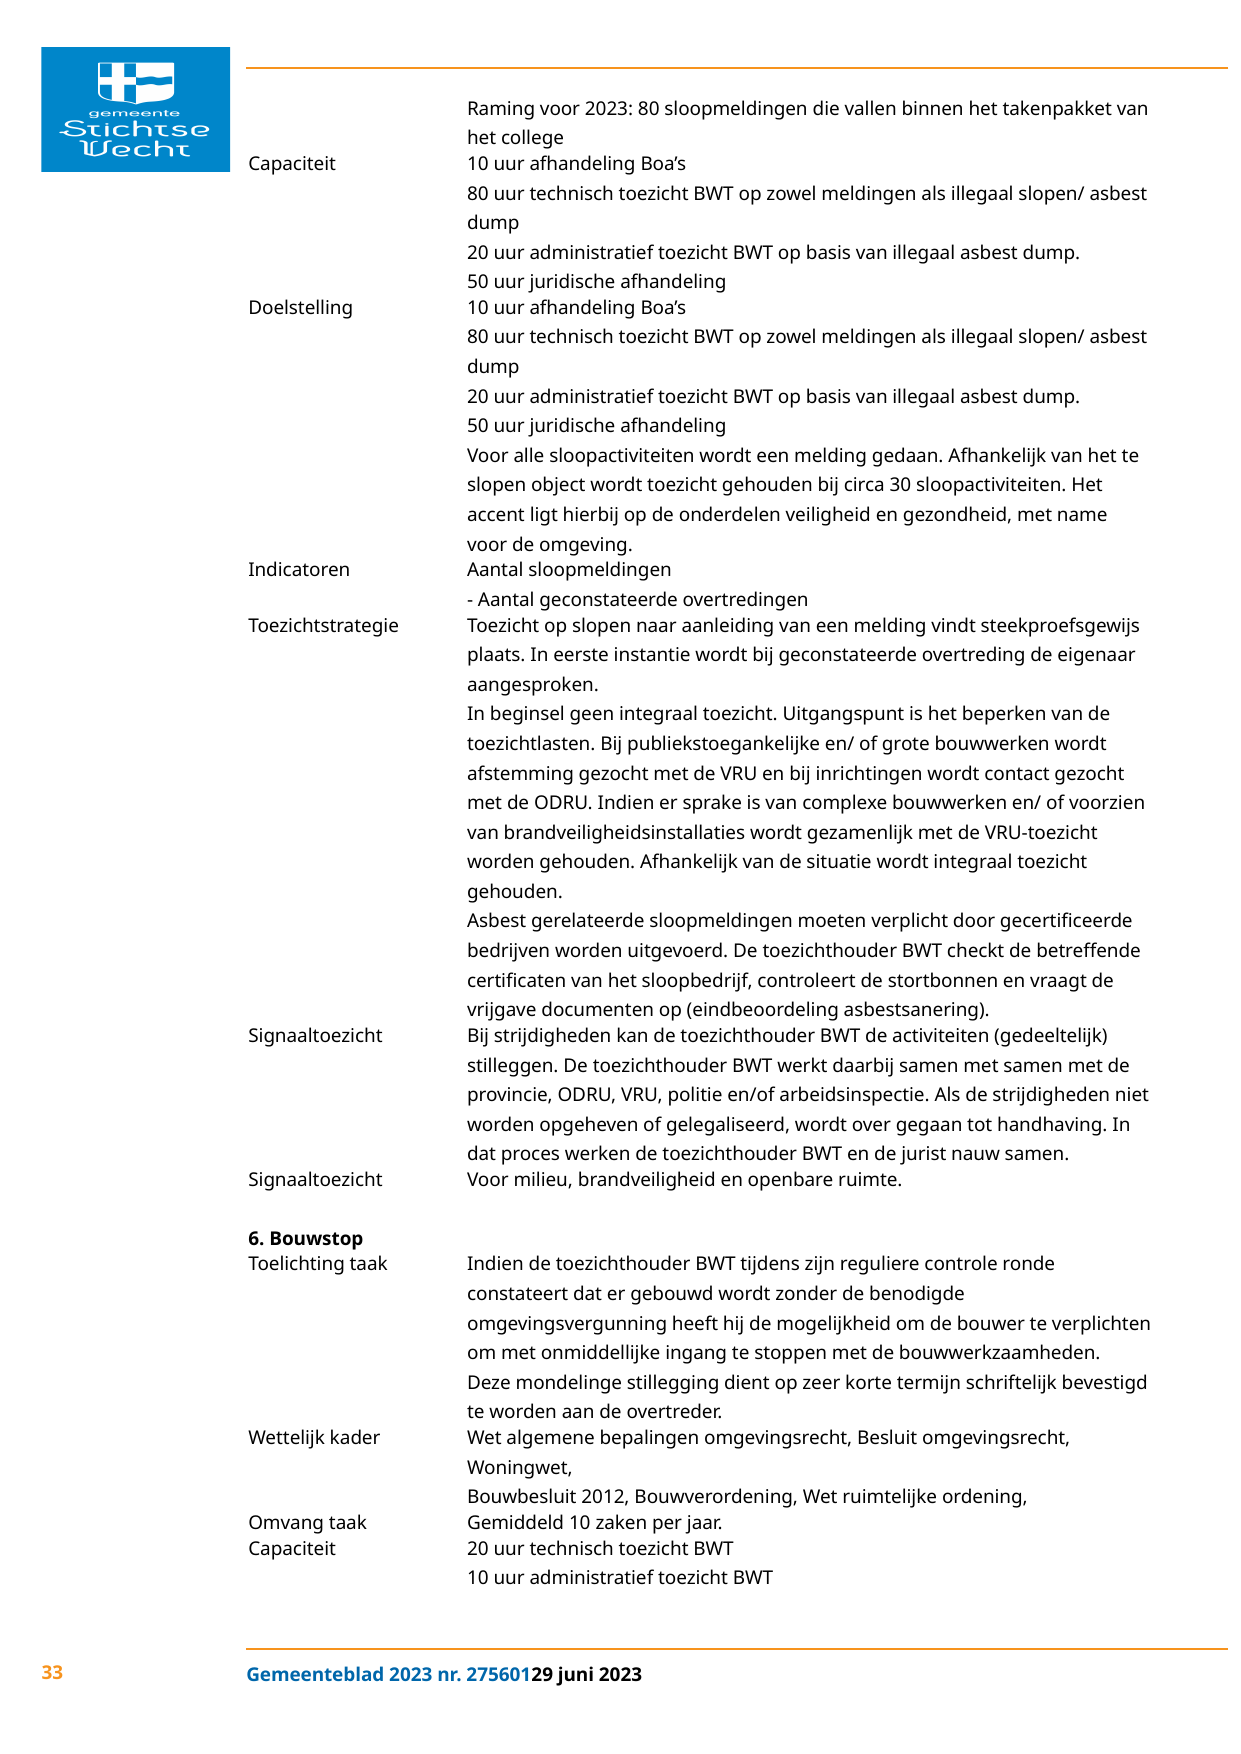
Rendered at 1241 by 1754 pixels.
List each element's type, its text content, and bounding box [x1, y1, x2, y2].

picture [99, 63, 135, 101]
picture [137, 63, 174, 103]
table_cell Capaciteit [248, 1535, 467, 1590]
table_cell Voor milieu, brandveiligheid en openbare ruimte. [467, 1166, 1152, 1192]
table_cell Omvang taak [248, 1509, 467, 1535]
table_cell Toezichtstrategie [248, 612, 467, 1022]
table_cell Doelstelling [248, 294, 467, 557]
table_cell Wettelijk kader [248, 1424, 467, 1509]
table_cell Aantal sloopmeldingen - Aantal geconstateerde overtredingen [467, 557, 1152, 612]
table_cell 10 uur afhandeling Boa’s 80 uur technisch toezicht BWT op zowel meldingen als illegaal slopen/ asbest dump 20 uur administratief toezicht BWT op basis van illegaal asbest dump. 50 uur juridische afhandeling Voor alle sloopactiviteiten wordt een melding gedaan. Afhankelijk van het te slopen object wordt toezicht gehouden bij circa 30 sloopactiviteiten. Het accent ligt hierbij op de onderdelen veiligheid en gezondheid, met name voor de omgeving. [467, 294, 1152, 557]
table_cell Bij strijdigheden kan de toezichthouder BWT de activiteiten (gedeeltelijk) stilleggen. De toezichthouder BWT werkt daarbij samen met samen met de provincie, ODRU, VRU, politie en/of arbeidsinspectie. Als de strijdigheden niet worden opgeheven of gelegaliseerd, wordt over gegaan tot handhaving. In dat proces werken de toezichthouder BWT en de jurist nauw samen. [467, 1022, 1152, 1166]
table_cell Raming voor 2023: 80 sloopmeldingen die vallen binnen het takenpakket van het college [467, 95, 1152, 150]
table_cell Capaciteit [248, 150, 467, 294]
table_cell Toelichting taak [248, 1251, 467, 1424]
table_cell 20 uur technisch toezicht BWT 10 uur administratief toezicht BWT [467, 1535, 1152, 1590]
table_cell Indien de toezichthouder BWT tijdens zijn reguliere controle ronde constateert dat er gebouwd wordt zonder de benodigde omgevingsvergunning heeft hij de mogelijkheid om de bouwer te verplichten om met onmiddellijke ingang te stoppen met de bouwwerkzaamheden. Deze mondelinge stillegging dient op zeer korte termijn schriftelijk bevestigd te worden aan de overtreder. [467, 1251, 1152, 1424]
table_cell [248, 95, 467, 150]
table_cell Toezicht op slopen naar aanleiding van een melding vindt steekproefsgewijs plaats. In eerste instantie wordt bij geconstateerde overtreding de eigenaar aangesproken. In beginsel geen integraal toezicht. Uitgangspunt is het beperken van de toezichtlasten. Bij publiekstoegankelijke en/ of grote bouwwerken wordt afstemming gezocht met de VRU en bij inrichtingen wordt contact gezocht met de ODRU. Indien er sprake is van complexe bouwwerken en/ of voorzien van brandveiligheidsinstallaties wordt gezamenlijk met de VRU-toezicht worden gehouden. Afhankelijk van de situatie wordt integraal toezicht gehouden. Asbest gerelateerde sloopmeldingen moeten verplicht door gecertificeerde bedrijven worden uitgevoerd. De toezichthouder BWT checkt de betreffende certificaten van het sloopbedrijf, controleert de stortbonnen en vraagt de vrijgave documenten op (eindbeoordeling asbestsanering). [467, 612, 1152, 1022]
table_cell Indicatoren [248, 557, 467, 612]
table_cell Signaaltoezicht [248, 1022, 467, 1166]
table_cell Gemiddeld 10 zaken per jaar. [467, 1509, 1152, 1535]
table_cell Wet algemene bepalingen omgevingsrecht, Besluit omgevingsrecht, Woningwet, Bouwbesluit 2012, Bouwverordening, Wet ruimtelijke ordening, [467, 1424, 1152, 1509]
table_cell Signaaltoezicht [248, 1166, 467, 1192]
table_header 6. Bouwstop [248, 1225, 1152, 1251]
table_cell 10 uur afhandeling Boa’s 80 uur technisch toezicht BWT op zowel meldingen als illegaal slopen/ asbest dump 20 uur administratief toezicht BWT op basis van illegaal asbest dump. 50 uur juridische afhandeling [467, 150, 1152, 294]
